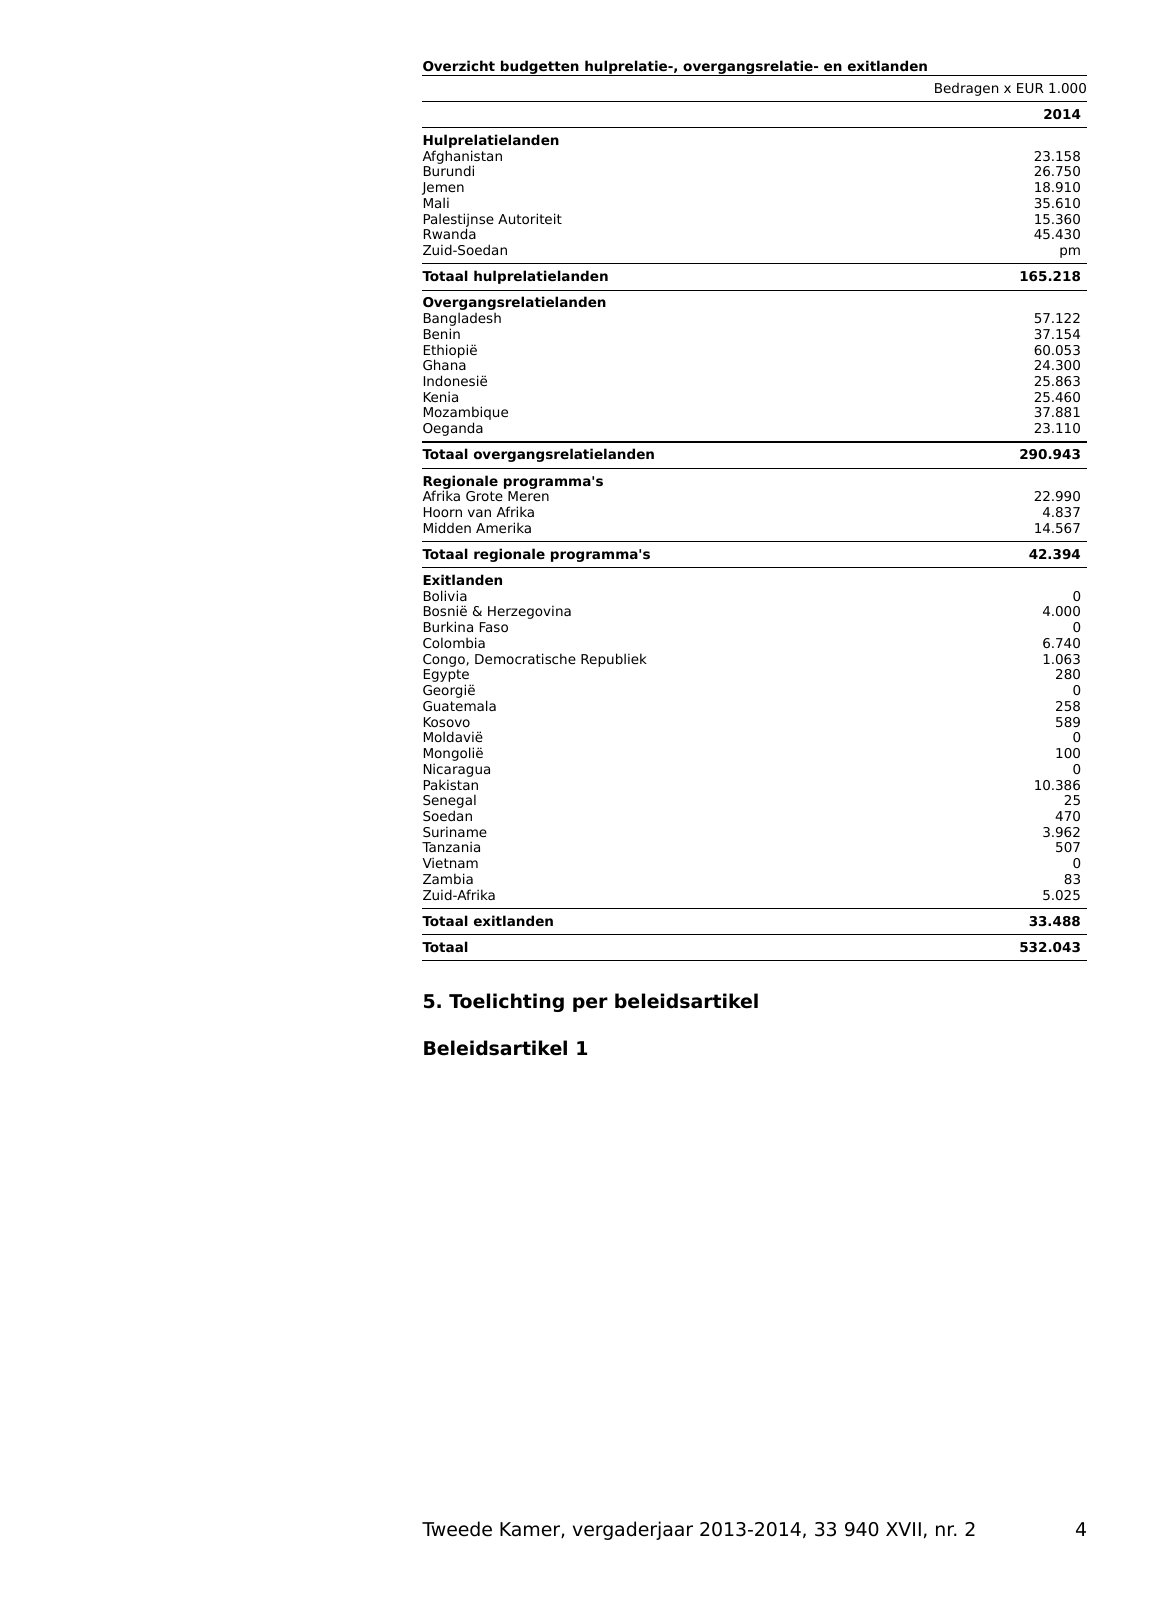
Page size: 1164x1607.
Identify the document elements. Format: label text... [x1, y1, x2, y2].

table_cell Midden Amerika [422, 521, 939, 541]
table_cell Totaal [422, 935, 939, 960]
table_cell 24.300 [939, 358, 1087, 374]
table_cell Totaal regionale programma's [422, 542, 939, 567]
table_cell Ethiopië [422, 343, 939, 358]
table_cell Tanzania [422, 840, 939, 856]
table_cell Exitlanden [422, 568, 939, 588]
table_cell Pakistan [422, 777, 939, 793]
table_cell Afrika Grote Meren [422, 489, 939, 505]
table_cell Congo, Democratische Republiek [422, 651, 939, 667]
table_cell Mali [422, 196, 939, 211]
table_cell Moldavië [422, 730, 939, 746]
table_cell 23.110 [939, 421, 1087, 441]
table_cell 42.394 [939, 542, 1087, 567]
table_cell Rwanda [422, 227, 939, 243]
table_cell 0 [939, 589, 1087, 604]
table_cell Hoorn van Afrika [422, 505, 939, 521]
table_cell [939, 469, 1087, 489]
table_cell Burkina Faso [422, 620, 939, 636]
table_cell Regionale programma's [422, 469, 939, 489]
table_cell Bolivia [422, 589, 939, 604]
table_cell Egypte [422, 667, 939, 683]
table_cell Jemen [422, 180, 939, 196]
table_cell 23.158 [939, 149, 1087, 164]
table_cell 0 [939, 856, 1087, 872]
table_cell Soedan [422, 809, 939, 824]
table_cell Georgië [422, 683, 939, 699]
table_cell 6.740 [939, 636, 1087, 651]
table_cell Kenia [422, 390, 939, 405]
table_cell Bosnië & Herzegovina [422, 604, 939, 620]
table_cell Nicaragua [422, 762, 939, 777]
table_cell 15.360 [939, 211, 1087, 227]
table_cell Guatemala [422, 699, 939, 714]
table_cell 258 [939, 699, 1087, 714]
table_cell Totaal exitlanden [422, 909, 939, 934]
table_cell Vietnam [422, 856, 939, 872]
table_cell 0 [939, 730, 1087, 746]
table_cell Totaal overgangsrelatielanden [422, 443, 939, 468]
table_cell 37.154 [939, 327, 1087, 342]
table_cell Bangladesh [422, 311, 939, 327]
table_cell 25 [939, 793, 1087, 809]
table_cell [939, 568, 1087, 588]
table_cell 25.863 [939, 374, 1087, 389]
table_cell Totaal hulprelatielanden [422, 264, 939, 289]
table_cell 26.750 [939, 164, 1087, 180]
table_cell Bedragen x EUR 1.000 [422, 76, 1087, 101]
table_cell [422, 102, 939, 127]
table_cell Ghana [422, 358, 939, 374]
table_cell 5.025 [939, 888, 1087, 908]
table_cell 532.043 [939, 935, 1087, 960]
table_cell Kosovo [422, 714, 939, 730]
table_cell 507 [939, 840, 1087, 856]
table_header Overzicht budgetten hulprelatie-, overgangsrelatie- en exitlanden [422, 59, 1087, 75]
table_cell 0 [939, 762, 1087, 777]
table_cell 45.430 [939, 227, 1087, 243]
table_cell Zuid-Afrika [422, 888, 939, 908]
table_cell 290.943 [939, 443, 1087, 468]
table_cell 10.386 [939, 777, 1087, 793]
table_cell Zuid-Soedan [422, 243, 939, 263]
table_cell Indonesië [422, 374, 939, 389]
table_cell Mongolië [422, 746, 939, 762]
table_cell 60.053 [939, 343, 1087, 358]
table_cell 1.063 [939, 651, 1087, 667]
table_cell Mozambique [422, 405, 939, 421]
table_cell Suriname [422, 825, 939, 840]
table_cell 589 [939, 714, 1087, 730]
table_cell 3.962 [939, 825, 1087, 840]
table_cell 165.218 [939, 264, 1087, 289]
table_cell 57.122 [939, 311, 1087, 327]
table_cell Benin [422, 327, 939, 342]
table_cell Colombia [422, 636, 939, 651]
table_cell 2014 [939, 102, 1087, 127]
table_cell 4.837 [939, 505, 1087, 521]
table_cell 35.610 [939, 196, 1087, 211]
table_cell Senegal [422, 793, 939, 809]
table_cell 280 [939, 667, 1087, 683]
table_cell [939, 291, 1087, 311]
table_cell Palestijnse Autoriteit [422, 211, 939, 227]
table_cell 470 [939, 809, 1087, 824]
table_cell 4.000 [939, 604, 1087, 620]
table_cell Burundi [422, 164, 939, 180]
table_cell Overgangsrelatielanden [422, 291, 939, 311]
table_cell 100 [939, 746, 1087, 762]
table_cell 0 [939, 620, 1087, 636]
subtitle Beleidsartikel 1 [422, 1038, 1087, 1060]
table_cell 33.488 [939, 909, 1087, 934]
table_cell Hulprelatielanden [422, 128, 939, 148]
table_cell 0 [939, 683, 1087, 699]
table_cell 22.990 [939, 489, 1087, 505]
table_cell 25.460 [939, 390, 1087, 405]
table_cell 37.881 [939, 405, 1087, 421]
subtitle 5. Toelichting per beleidsartikel [422, 991, 1087, 1013]
table_cell Oeganda [422, 421, 939, 441]
table_cell Zambia [422, 872, 939, 887]
table_cell 83 [939, 872, 1087, 887]
table_cell Afghanistan [422, 149, 939, 164]
table_cell 14.567 [939, 521, 1087, 541]
table_cell [939, 128, 1087, 148]
table_cell pm [939, 243, 1087, 263]
table_cell 18.910 [939, 180, 1087, 196]
